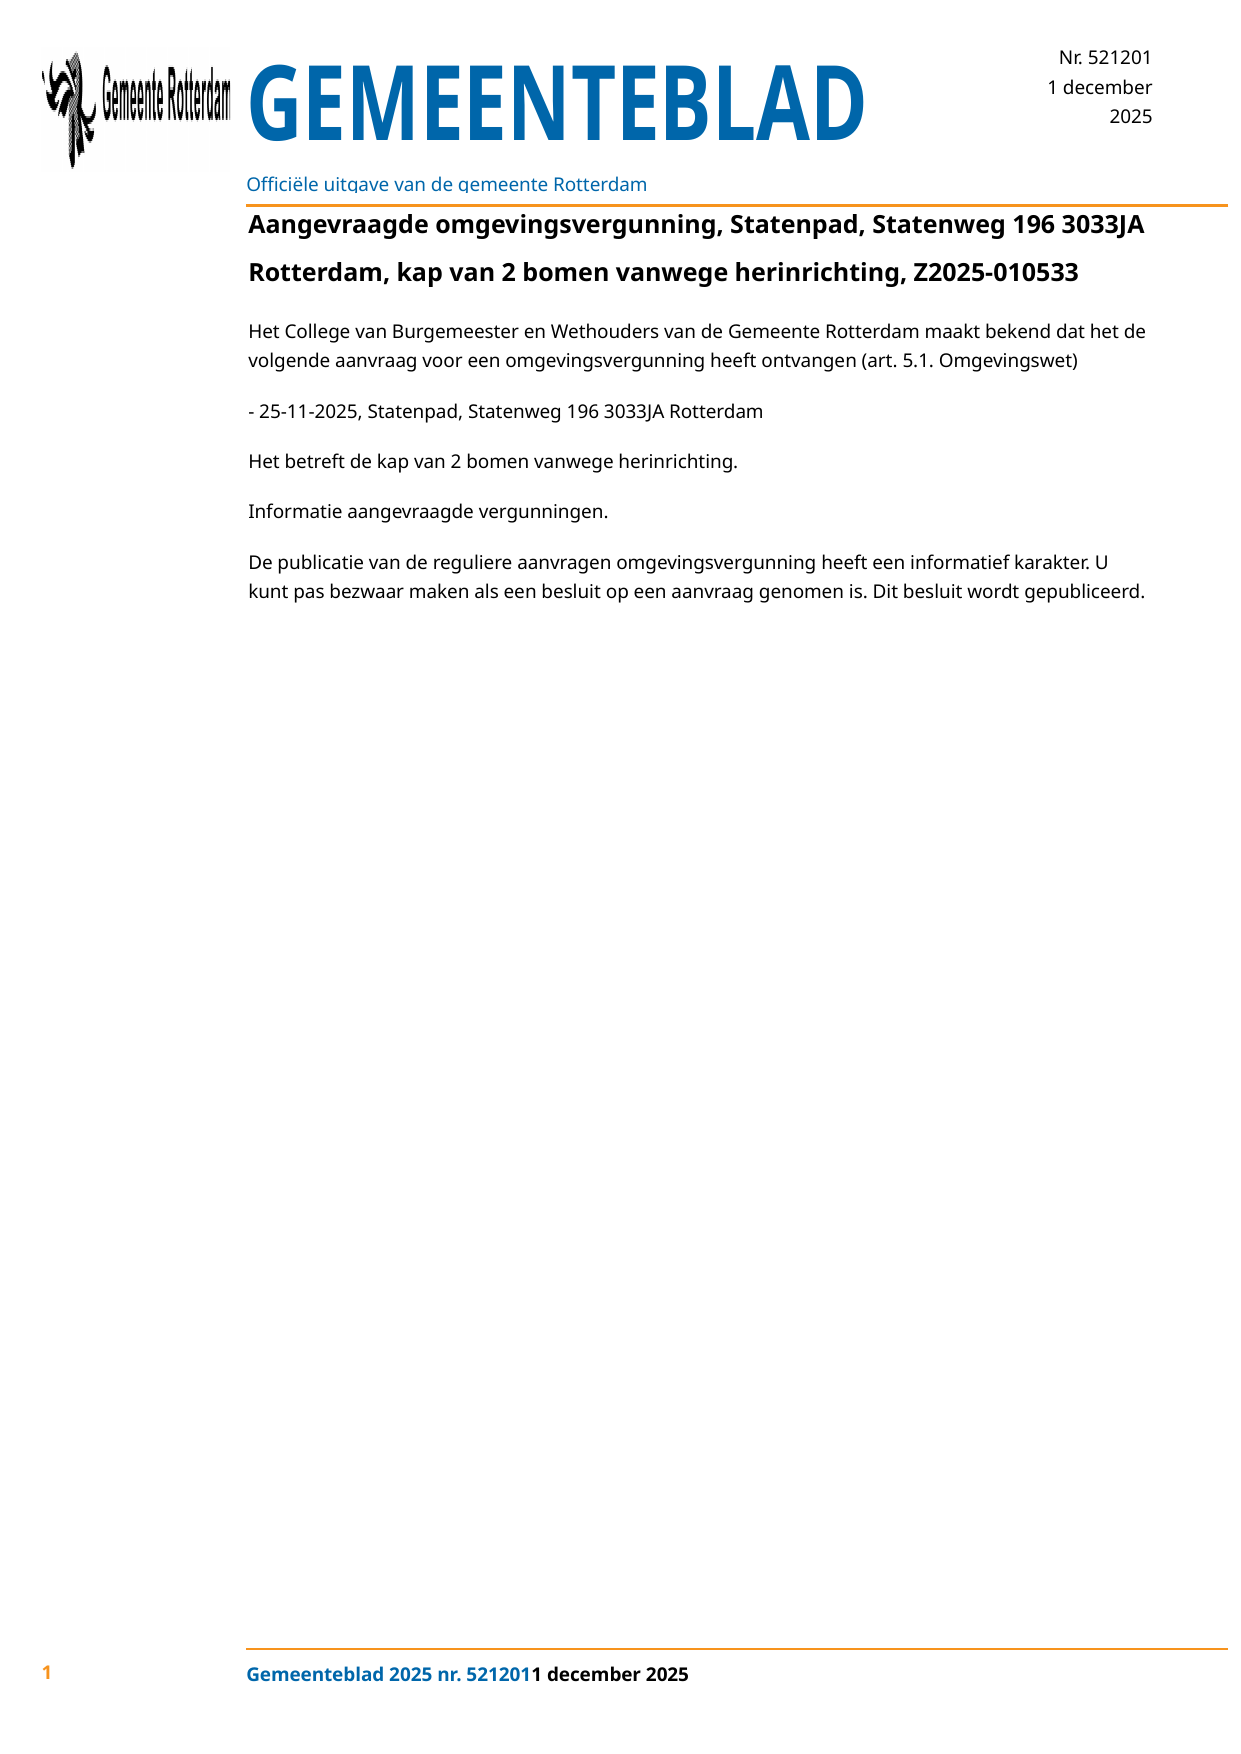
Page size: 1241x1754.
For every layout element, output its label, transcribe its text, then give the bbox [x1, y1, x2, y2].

picture [41, 47, 231, 172]
text Het College van Burgemeester en Wethouders van de Gemeente Rotterdam maakt bekend dat het de volgende aanvraag voor een omgevingsvergunning heeft ontvangen (art. 5.1. Omgevingswet) [248, 318, 1152, 373]
text Het betreft de kap van 2 bomen vanwege herinrichting. [248, 448, 1152, 474]
text De publicatie van de reguliere aanvragen omgevingsvergunning heeft een informatief karakter. U kunt pas bezwaar maken als een besluit op een aanvraag genomen is. Dit besluit wordt gepubliceerd. [248, 549, 1152, 604]
text Aangevraagde omgevingsvergunning, Statenpad, Statenweg 196 3033JA Rotterdam, kap van 2 bomen vanwege herinrichting, Z2025-010533 [248, 207, 1152, 288]
text - 25-11-2025, Statenpad, Statenweg 196 3033JA Rotterdam [248, 398, 1152, 424]
text Informatie aangevraagde vergunningen. [248, 499, 1152, 524]
